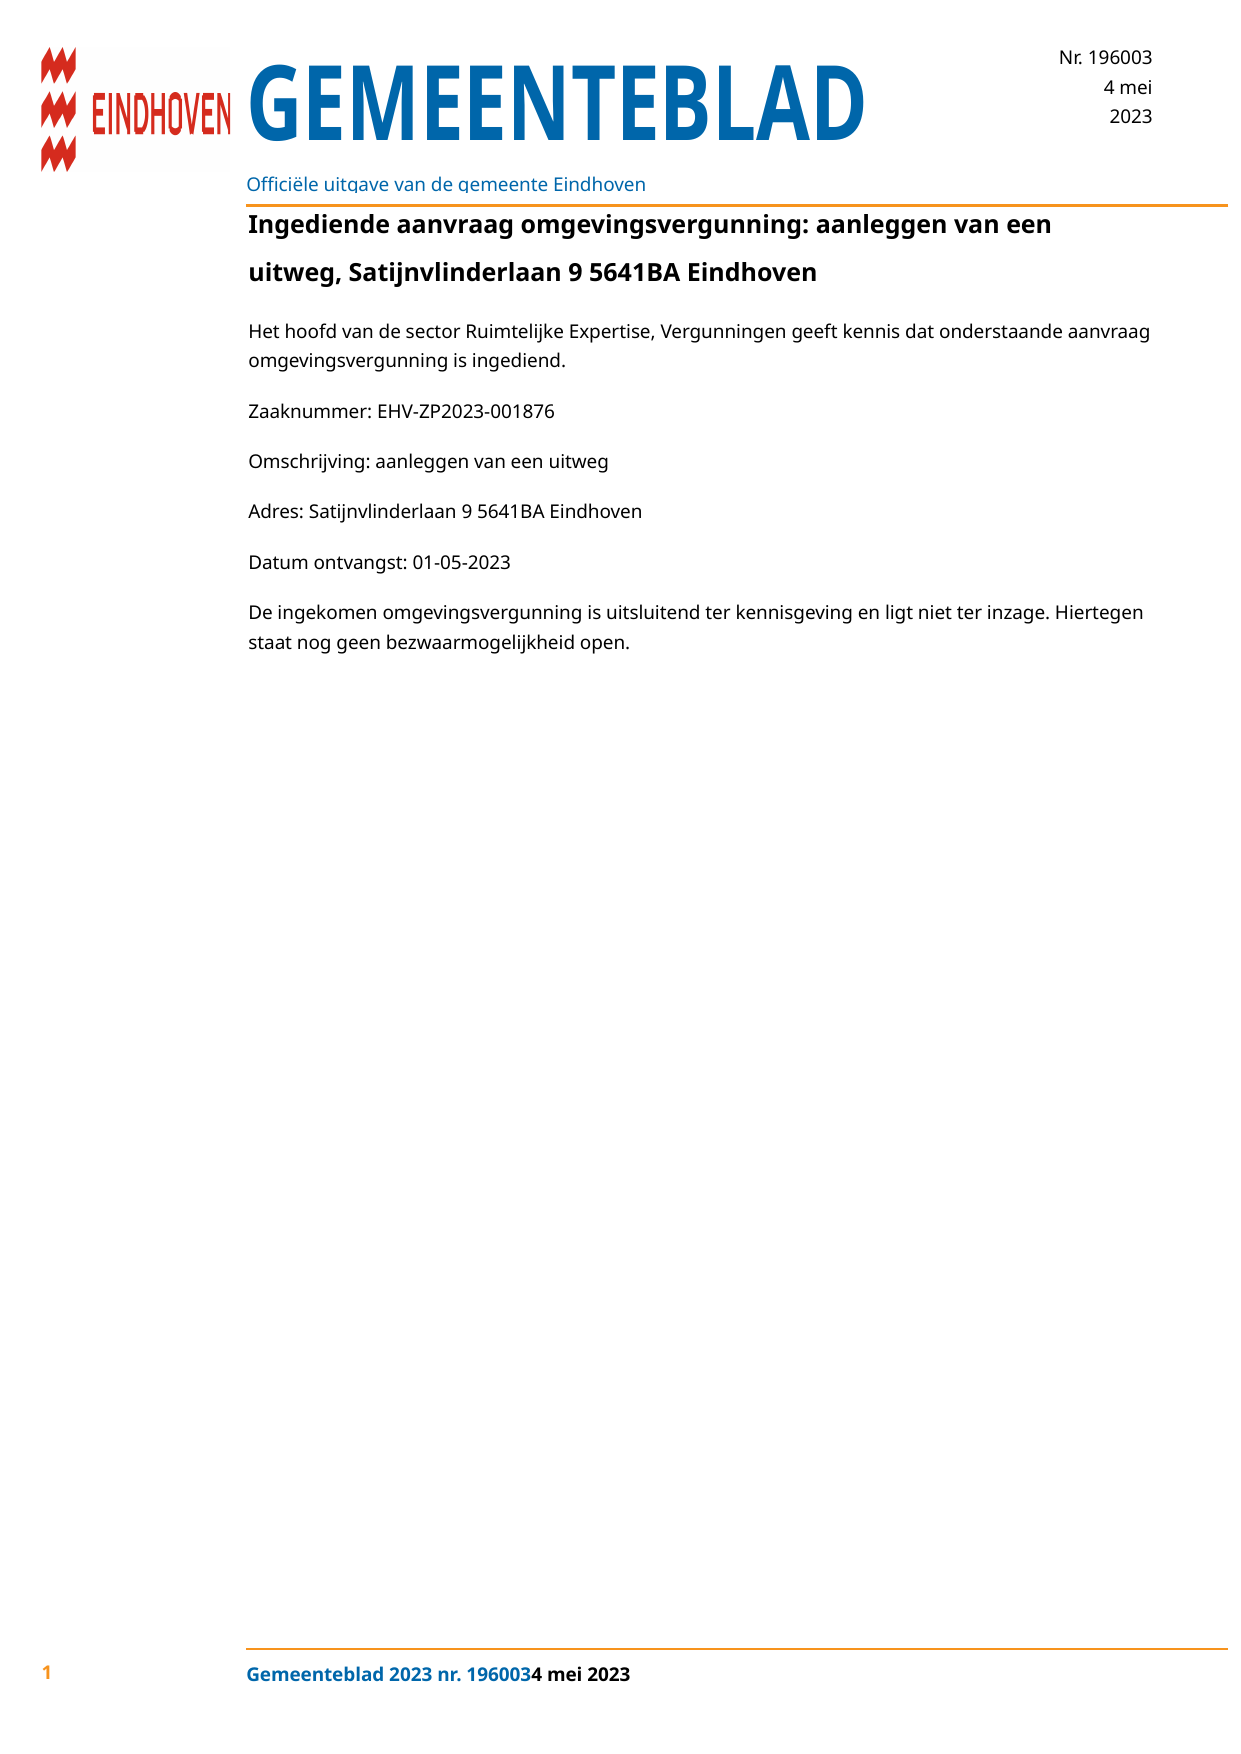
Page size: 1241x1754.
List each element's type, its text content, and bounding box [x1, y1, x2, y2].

text Adres: Satijnvlinderlaan 9 5641BA Eindhoven [248, 499, 1152, 524]
text Het hoofd van de sector Ruimtelijke Expertise, Vergunningen geeft kennis dat onderstaande aanvraag omgevingsvergunning is ingediend. [248, 318, 1152, 373]
picture [41, 47, 231, 172]
text De ingekomen omgevingsvergunning is uitsluitend ter kennisgeving en ligt niet ter inzage. Hiertegen staat nog geen bezwaarmogelijkheid open. [248, 599, 1152, 655]
text Omschrijving: aanleggen van een uitweg [248, 448, 1152, 474]
text Datum ontvangst: 01-05-2023 [248, 549, 1152, 575]
text Ingediende aanvraag omgevingsvergunning: aanleggen van een uitweg, Satijnvlinderlaan 9 5641BA Eindhoven [248, 207, 1152, 288]
text Zaaknummer: EHV-ZP2023-001876 [248, 398, 1152, 424]
